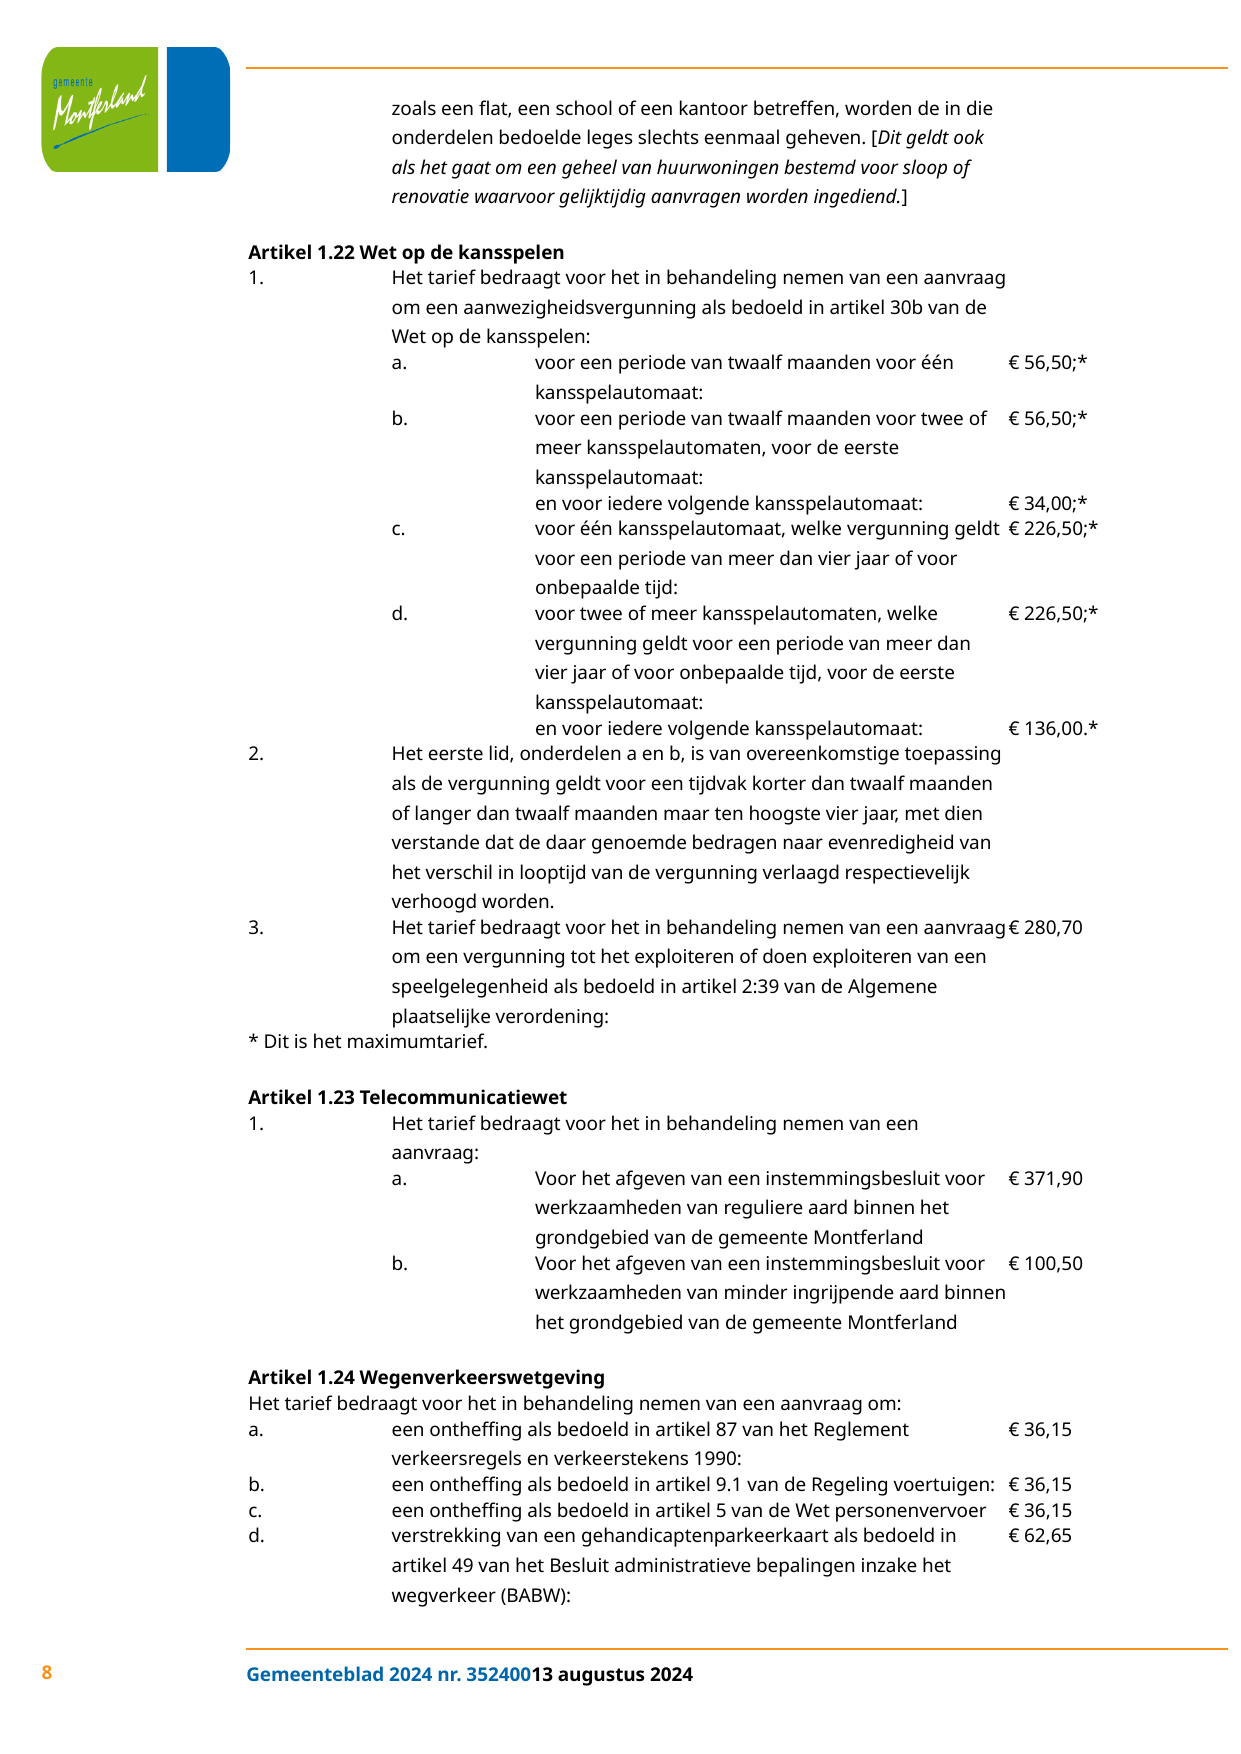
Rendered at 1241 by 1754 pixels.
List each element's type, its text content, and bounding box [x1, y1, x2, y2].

table_cell € 62,65 [1008, 1523, 1152, 1607]
table_cell [248, 1165, 391, 1250]
table_cell zoals een flat, een school of een kantoor betreffen, worden de in die onderdelen bedoelde leges slechts eenmaal geheven. [Dit geldt ook als het gaat om een geheel van huurwoningen bestemd voor sloop of renovatie waarvoor gelijktijdig aanvragen worden ingediend.] [391, 95, 1008, 209]
table_cell [391, 715, 535, 741]
table_cell € 280,70 [1008, 914, 1152, 1029]
table_cell € 36,15 [1008, 1416, 1152, 1471]
table_cell en voor iedere volgende kansspelautomaat: [535, 715, 1008, 741]
table_cell € 100,50 [1008, 1250, 1152, 1335]
table_cell € 371,90 [1008, 1165, 1152, 1250]
table_cell Het tarief bedraagt voor het in behandeling nemen van een aanvraag om: [248, 1390, 1008, 1416]
table_cell € 226,50;* [1008, 600, 1152, 715]
table_cell 1. [248, 1110, 391, 1165]
table_cell [248, 490, 391, 515]
table_cell 1. [248, 265, 391, 349]
table_cell [248, 515, 391, 600]
table_cell b. [391, 405, 535, 490]
table_cell * Dit is het maximumtarief. [248, 1029, 1152, 1054]
table_cell € 36,15 [1008, 1471, 1152, 1497]
table_cell a. [391, 1165, 535, 1250]
table_cell [1008, 1054, 1152, 1110]
table_cell [1008, 1335, 1152, 1390]
table_cell b. [248, 1471, 391, 1497]
table_cell verstrekking van een gehandicaptenparkeerkaart als bedoeld in artikel 49 van het Besluit administratieve bepalingen inzake het wegverkeer (BABW): [391, 1523, 1008, 1607]
table_cell € 34,00;* [1008, 490, 1152, 515]
table_cell Het tarief bedraagt voor het in behandeling nemen van een aanvraag om een aanwezigheidsvergunning als bedoeld in artikel 30b van de Wet op de kansspelen: [391, 265, 1008, 349]
table_cell € 136,00.* [1008, 715, 1152, 741]
table_cell voor een periode van twaalf maanden voor één kansspelautomaat: [535, 350, 1008, 405]
table_cell een ontheffing als bedoeld in artikel 5 van de Wet personenvervoer [391, 1497, 1008, 1523]
table_cell [248, 1250, 391, 1335]
table_cell d. [248, 1523, 391, 1607]
table_cell Artikel 1.24 Wegenverkeerswetgeving [248, 1335, 1008, 1390]
table_cell een ontheffing als bedoeld in artikel 87 van het Reglement verkeersregels en verkeerstekens 1990: [391, 1416, 1008, 1471]
table_cell € 226,50;* [1008, 515, 1152, 600]
table_cell [1008, 209, 1152, 264]
table_cell [391, 490, 535, 515]
table_cell c. [248, 1497, 391, 1523]
table_cell Artikel 1.23 Telecommunicatiewet [248, 1054, 1008, 1110]
table_cell [1008, 1390, 1152, 1416]
table_cell d. [391, 600, 535, 715]
table_cell b. [391, 1250, 535, 1335]
table_cell Artikel 1.22 Wet op de kansspelen [248, 209, 1008, 264]
table_cell voor een periode van twaalf maanden voor twee of meer kansspelautomaten, voor de eerste kansspelautomaat: [535, 405, 1008, 490]
table_cell voor twee of meer kansspelautomaten, welke vergunning geldt voor een periode van meer dan vier jaar of voor onbepaalde tijd, voor de eerste kansspelautomaat: [535, 600, 1008, 715]
table_cell [248, 715, 391, 741]
table_cell een ontheffing als bedoeld in artikel 9.1 van de Regeling voertuigen: [391, 1471, 1008, 1497]
table_cell € 56,50;* [1008, 350, 1152, 405]
table_cell [1008, 1110, 1152, 1165]
table_cell [248, 350, 391, 405]
picture [41, 47, 231, 172]
table_cell a. [391, 350, 535, 405]
table_cell 3. [248, 914, 391, 1029]
table_cell Voor het afgeven van een instemmingsbesluit voor werkzaamheden van reguliere aard binnen het grondgebied van de gemeente Montferland [535, 1165, 1008, 1250]
table_cell Voor het afgeven van een instemmingsbesluit voor werkzaamheden van minder ingrijpende aard binnen het grondgebied van de gemeente Montferland [535, 1250, 1008, 1335]
table_cell voor één kansspelautomaat, welke vergunning geldt voor een periode van meer dan vier jaar of voor onbepaalde tijd: [535, 515, 1008, 600]
table_cell en voor iedere volgende kansspelautomaat: [535, 490, 1008, 515]
table_cell € 56,50;* [1008, 405, 1152, 490]
table_cell € 36,15 [1008, 1497, 1152, 1523]
table_cell Het tarief bedraagt voor het in behandeling nemen van een aanvraag om een vergunning tot het exploiteren of doen exploiteren van een speelgelegenheid als bedoeld in artikel 2:39 van de Algemene plaatselijke verordening: [391, 914, 1008, 1029]
table_cell [1008, 265, 1152, 349]
table_cell [248, 405, 391, 490]
table_cell c. [391, 515, 535, 600]
table_cell [248, 95, 391, 209]
table_cell [1008, 95, 1152, 209]
table_cell Het tarief bedraagt voor het in behandeling nemen van een aanvraag: [391, 1110, 1008, 1165]
table_cell Het eerste lid, onderdelen a en b, is van overeenkomstige toepassing als de vergunning geldt voor een tijdvak korter dan twaalf maanden of langer dan twaalf maanden maar ten hoogste vier jaar, met dien verstande dat de daar genoemde bedragen naar evenredigheid van het verschil in looptijd van de vergunning verlaagd respectievelijk verhoogd worden. [391, 741, 1008, 914]
table_cell [1008, 741, 1152, 914]
table_cell [248, 600, 391, 715]
table_cell a. [248, 1416, 391, 1471]
table_cell 2. [248, 741, 391, 914]
